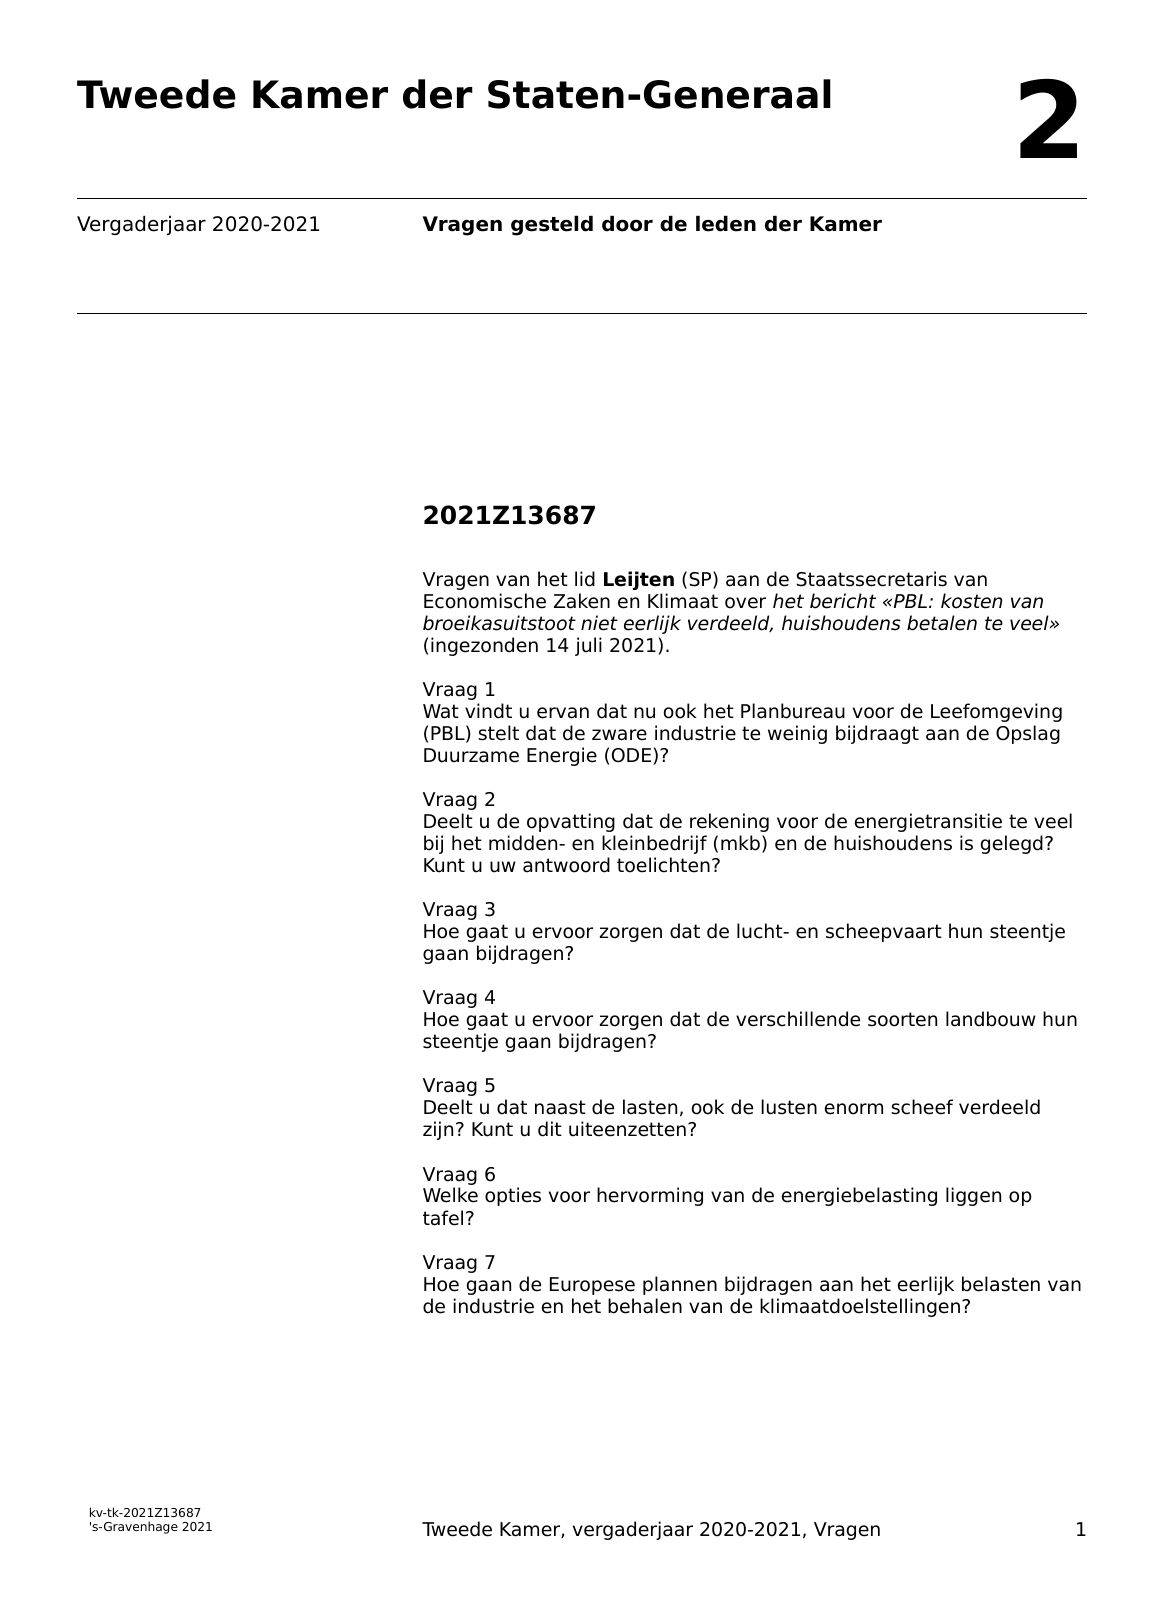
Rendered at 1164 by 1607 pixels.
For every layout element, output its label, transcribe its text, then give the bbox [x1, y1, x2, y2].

text Deelt u de opvatting dat de rekening voor de energietransitie te veel bij het midden- en kleinbedrijf (mkb) en de huishoudens is gelegd? Kunt u uw antwoord toelichten? [422, 811, 1087, 877]
text Hoe gaat u ervoor zorgen dat de verschillende soorten landbouw hun steentje gaan bijdragen? [422, 1009, 1087, 1053]
text Vraag 2 [422, 789, 1087, 811]
text Hoe gaat u ervoor zorgen dat de lucht- en scheepvaart hun steentje gaan bijdragen? [422, 921, 1087, 965]
text Vraag 3 [422, 899, 1087, 921]
text Vraag 6 [422, 1163, 1087, 1185]
text Hoe gaan de Europese plannen bijdragen aan het eerlijk belasten van de industrie en het behalen van de klimaatdoelstellingen? [422, 1273, 1087, 1317]
text Welke opties voor hervorming van de energiebelasting liggen op tafel? [422, 1185, 1087, 1229]
text Wat vindt u ervan dat nu ook het Planbureau voor de Leefomgeving (PBL) stelt dat de zware industrie te weinig bijdraagt aan de Opslag Duurzame Energie (ODE)? [422, 701, 1087, 767]
text 's-Gravenhage 2021 [88, 1520, 323, 1534]
text Vraag 7 [422, 1252, 1087, 1273]
text Vragen van het lid Leijten (SP) aan de Staatssecretaris van Economische Zaken en Klimaat over het bericht «PBL: kosten van broeikasuitstoot niet eerlijk verdeeld, huishoudens betalen te veel» (ingezonden 14 juli 2021). [422, 569, 1087, 657]
table_header Tweede Kamer der Staten-Generaal [77, 59, 886, 198]
text kv-tk-2021Z13687 [88, 1506, 323, 1520]
table_cell Vragen gesteld door de leden der Kamer [422, 199, 1087, 313]
text Vraag 4 [422, 987, 1087, 1009]
text Vraag 5 [422, 1075, 1087, 1097]
table_cell Vergaderjaar 2020-2021 [77, 199, 422, 313]
table_header 2 [886, 59, 1087, 198]
text Deelt u dat naast de lasten, ook de lusten enorm scheef verdeeld zijn? Kunt u dit uiteenzetten? [422, 1097, 1087, 1141]
text Vraag 1 [422, 679, 1087, 701]
text 2021Z13687 [422, 501, 1087, 531]
